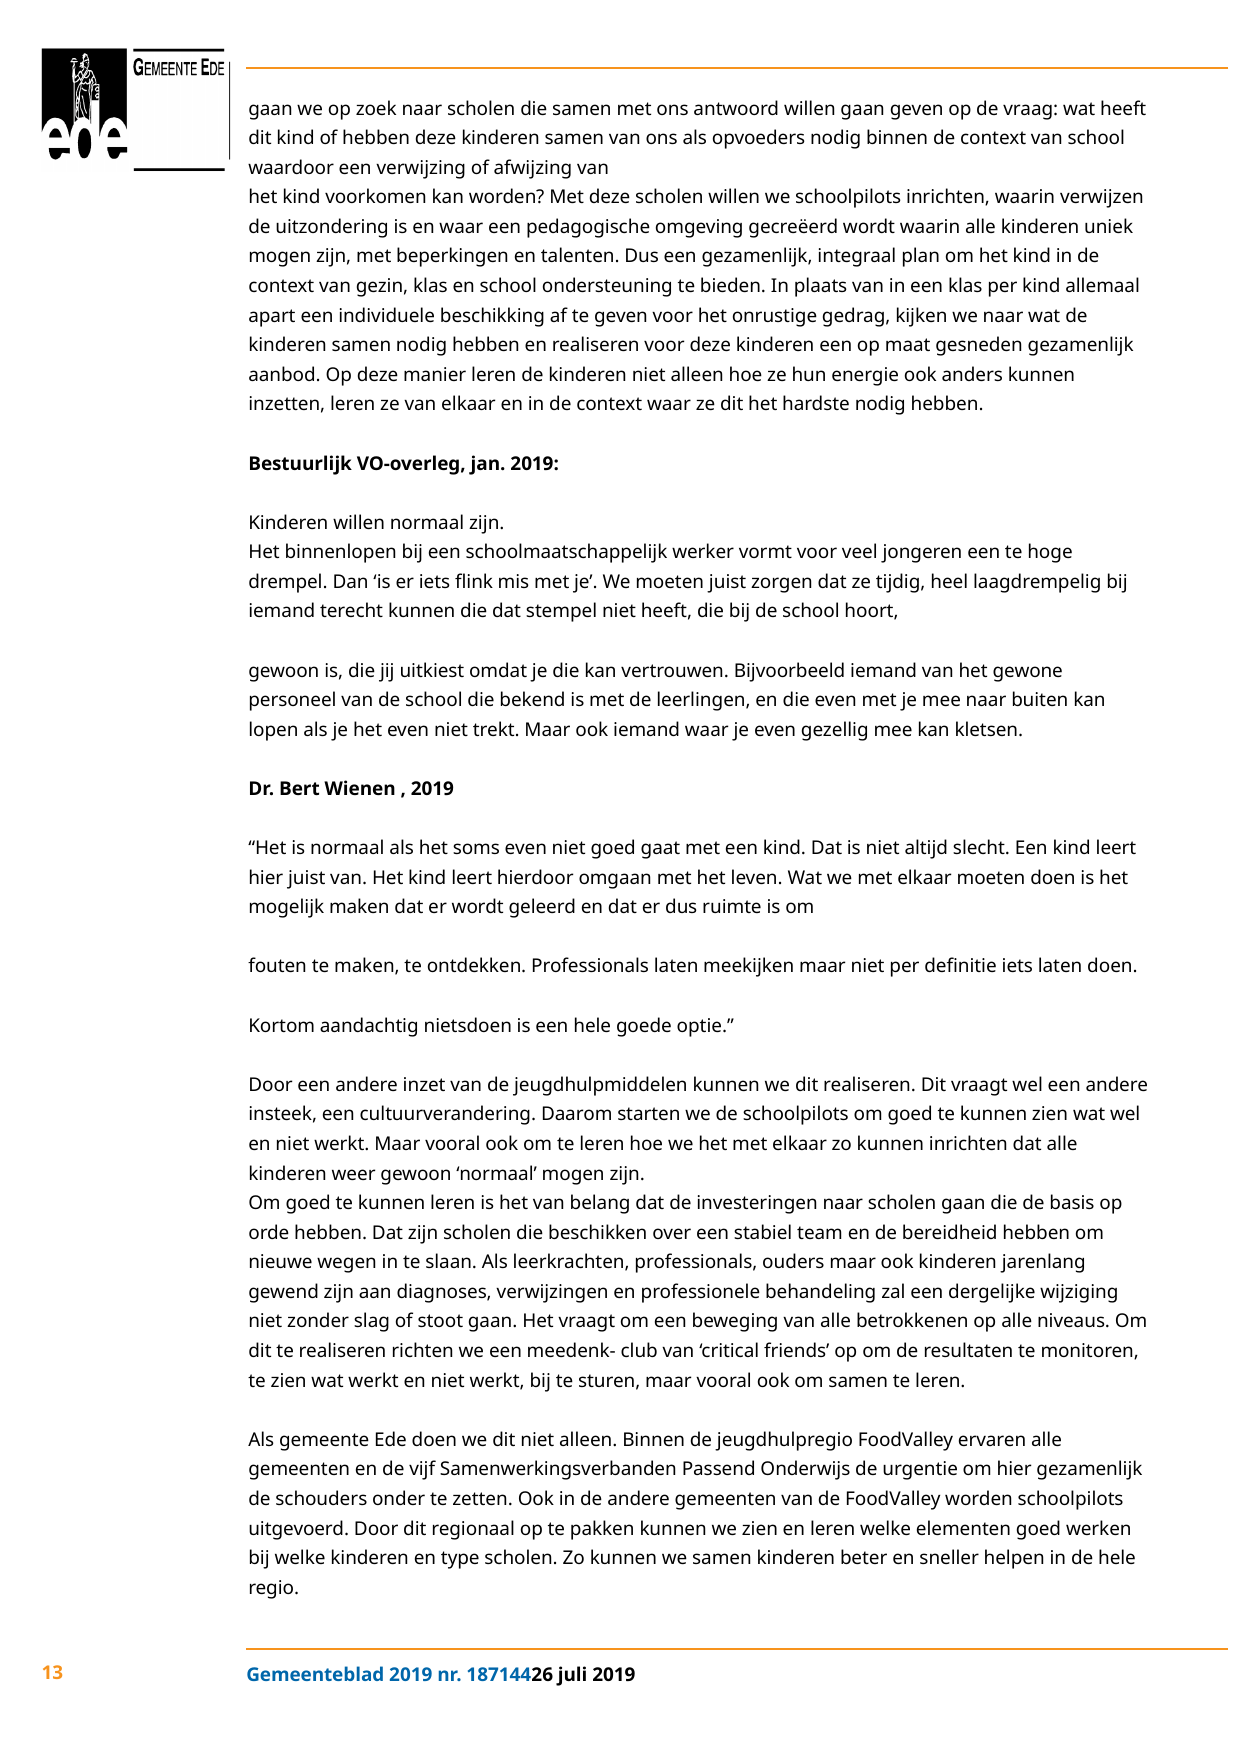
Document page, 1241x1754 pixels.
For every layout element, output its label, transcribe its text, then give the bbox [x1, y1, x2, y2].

text Om goed te kunnen leren is het van belang dat de investeringen naar scholen gaan die de basis op orde hebben. Dat zijn scholen die beschikken over een stabiel team en de bereidheid hebben om nieuwe wegen in te slaan. Als leerkrachten, professionals, ouders maar ook kinderen jarenlang gewend zijn aan diagnoses, verwijzingen en professionele behandeling zal een dergelijke wijziging niet zonder slag of stoot gaan. Het vraagt om een beweging van alle betrokkenen op alle niveaus. Om dit te realiseren richten we een meedenk- club van ‘critical friends’ op om de resultaten te monitoren, te zien wat werkt en niet werkt, bij te sturen, maar vooral ook om samen te leren. [248, 1189, 1152, 1393]
text het kind voorkomen kan worden? Met deze scholen willen we schoolpilots inrichten, waarin verwijzen de uitzondering is en waar een pedagogische omgeving gecreëerd wordt waarin alle kinderen uniek mogen zijn, met beperkingen en talenten. Dus een gezamenlijk, integraal plan om het kind in de context van gezin, klas en school ondersteuning te bieden. In plaats van in een klas per kind allemaal apart een individuele beschikking af te geven voor het onrustige gedrag, kijken we naar wat de kinderen samen nodig hebben en realiseren voor deze kinderen een op maat gesneden gezamenlijk aanbod. Op deze manier leren de kinderen niet alleen hoe ze hun energie ook anders kunnen inzetten, leren ze van elkaar en in de context waar ze dit het hardste nodig hebben. [248, 183, 1152, 416]
text Het binnenlopen bij een schoolmaatschappelijk werker vormt voor veel jongeren een te hoge drempel. Dan ‘is er iets flink mis met je’. We moeten juist zorgen dat ze tijdig, heel laagdrempelig bij iemand terecht kunnen die dat stempel niet heeft, die bij de school hoort, [248, 538, 1152, 623]
text Als gemeente Ede doen we dit niet alleen. Binnen de jeugdhulpregio FoodValley ervaren alle gemeenten en de vijf Samenwerkingsverbanden Passend Onderwijs de urgentie om hier gezamenlijk de schouders onder te zetten. Ook in de andere gemeenten van de FoodValley worden schoolpilots uitgevoerd. Door dit regionaal op te pakken kunnen we zien en leren welke elementen goed werken bij welke kinderen en type scholen. Zo kunnen we samen kinderen beter en sneller helpen in de hele regio. [248, 1426, 1152, 1600]
picture [41, 47, 231, 172]
text Bestuurlijk VO-overleg, jan. 2019: [248, 450, 1152, 476]
text “Het is normaal als het soms even niet goed gaat met een kind. Dat is niet altijd slecht. Een kind leert hier juist van. Het kind leert hierdoor omgaan met het leven. Wat we met elkaar moeten doen is het mogelijk maken dat er wordt geleerd en dat er dus ruimte is om [248, 834, 1152, 919]
text Dr. Bert Wienen , 2019 [248, 775, 1152, 801]
text Kinderen willen normaal zijn. [248, 509, 1152, 535]
text fouten te maken, te ontdekken. Professionals laten meekijken maar niet per definitie iets laten doen. [248, 953, 1152, 978]
text Door een andere inzet van de jeugdhulpmiddelen kunnen we dit realiseren. Dit vraagt wel een andere insteek, een cultuurverandering. Daarom starten we de schoolpilots om goed te kunnen zien wat wel en niet werkt. Maar vooral ook om te leren hoe we het met elkaar zo kunnen inrichten dat alle kinderen weer gewoon ‘normaal’ mogen zijn. [248, 1071, 1152, 1186]
text gaan we op zoek naar scholen die samen met ons antwoord willen gaan geven op de vraag: wat heeft dit kind of hebben deze kinderen samen van ons als opvoeders nodig binnen de context van school waardoor een verwijzing of afwijzing van [248, 95, 1152, 180]
text Kortom aandachtig nietsdoen is een hele goede optie.” [248, 1012, 1152, 1038]
text gewoon is, die jij uitkiest omdat je die kan vertrouwen. Bijvoorbeeld iemand van het gewone personeel van de school die bekend is met de leerlingen, en die even met je mee naar buiten kan lopen als je het even niet trekt. Maar ook iemand waar je even gezellig mee kan kletsen. [248, 657, 1152, 742]
